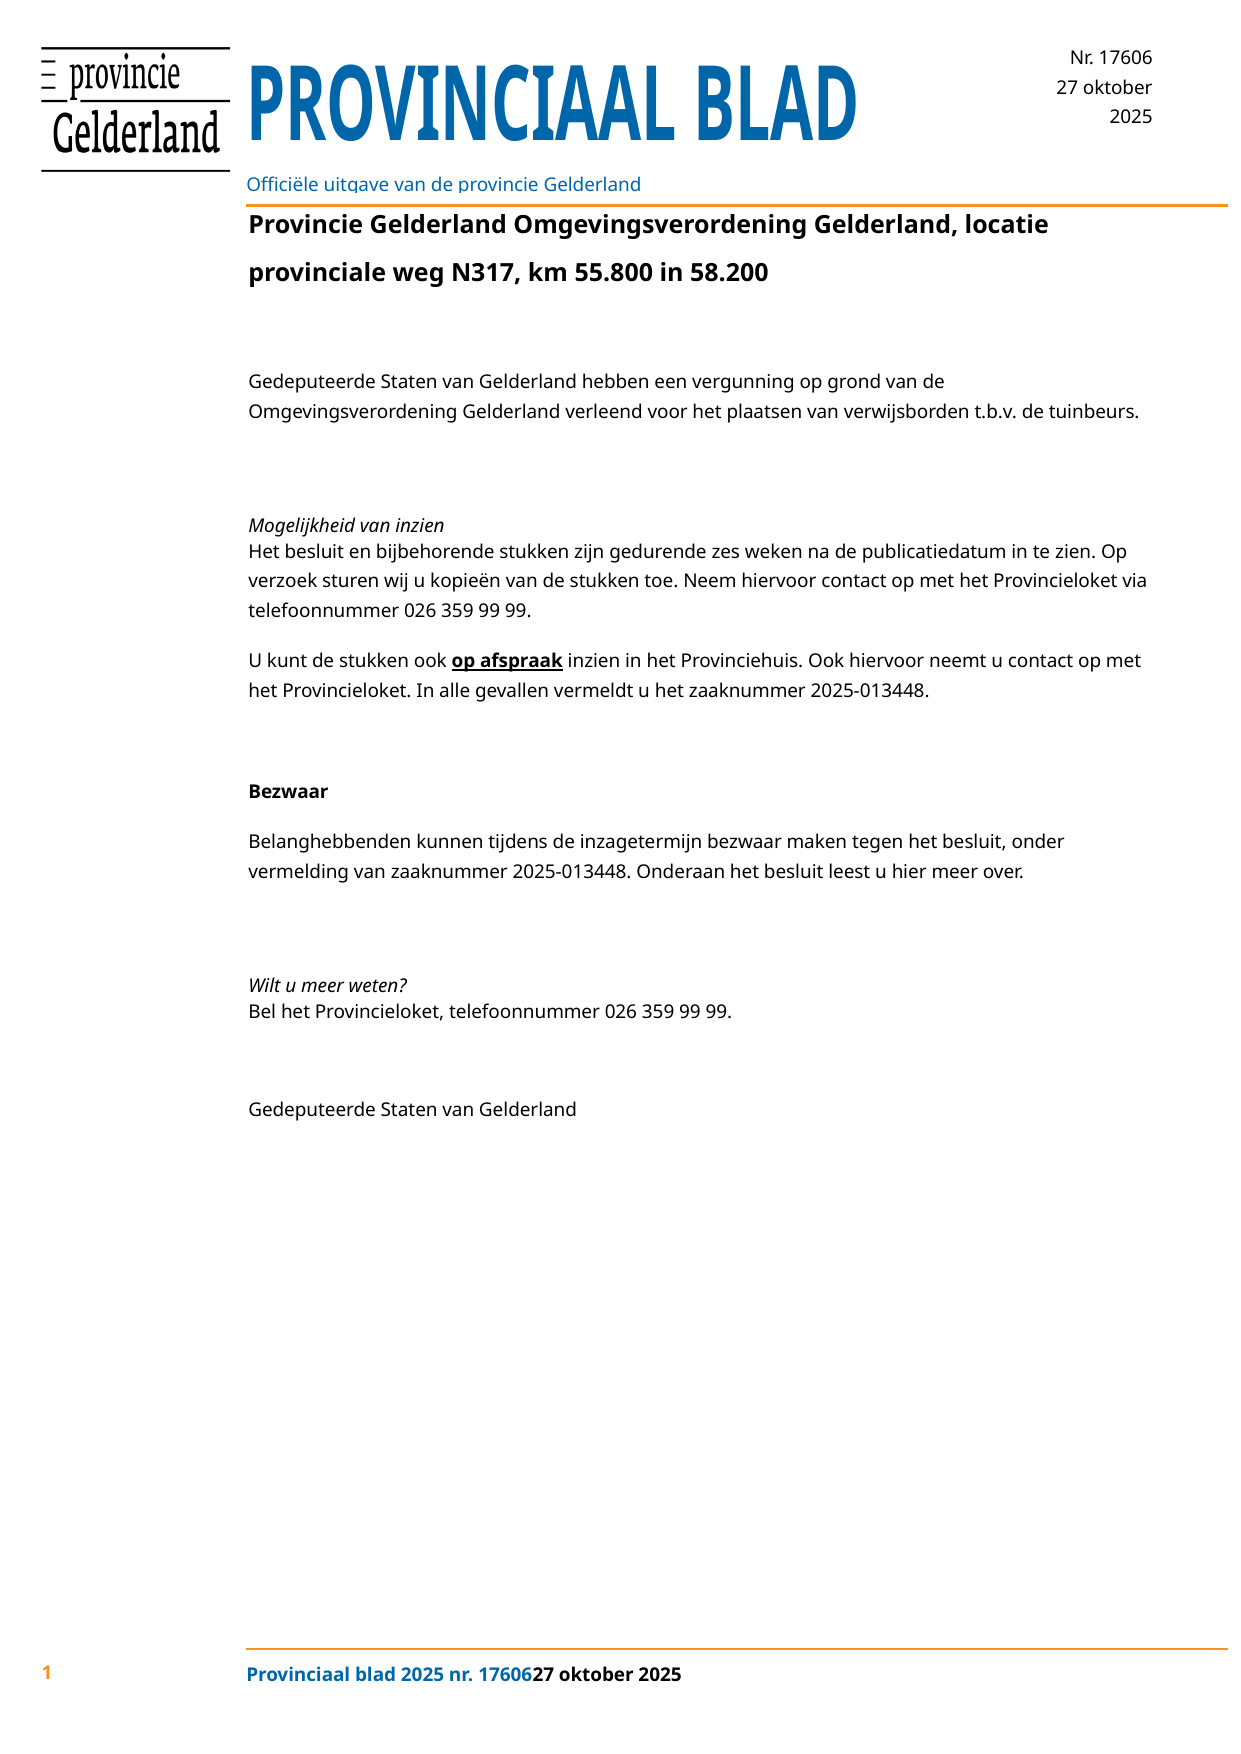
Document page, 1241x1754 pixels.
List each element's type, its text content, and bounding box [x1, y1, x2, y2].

text U kunt de stukken ook op afspraak inzien in het Provinciehuis. Ook hiervoor neemt u contact op met het Provincieloket. In alle gevallen vermeldt u het zaaknummer 2025-013448. [248, 648, 1152, 703]
text Gedeputeerde Staten van Gelderland hebben een vergunning op grond van de Omgevingsverordening Gelderland verleend voor het plaatsen van verwijsborden t.b.v. de tuinbeurs. [248, 368, 1152, 424]
text Belanghebbenden kunnen tijdens de inzagetermijn bezwaar maken tegen het besluit, onder vermelding van zaaknummer 2025-013448. Onderaan het besluit leest u hier meer over. [248, 828, 1152, 884]
text Wilt u meer weten? [248, 972, 1152, 998]
text Bel het Provincieloket, telefoonnummer 026 359 99 99. [248, 998, 1152, 1024]
text Mogelijkheid van inzien [248, 512, 1152, 538]
text Bezwaar [248, 778, 1152, 804]
text Gedeputeerde Staten van Gelderland [248, 1096, 1152, 1122]
text Het besluit en bijbehorende stukken zijn gedurende zes weken na de publicatiedatum in te zien. Op verzoek sturen wij u kopieën van de stukken toe. Neem hiervoor contact op met het Provincieloket via telefoonnummer 026 359 99 99. [248, 538, 1152, 623]
picture [41, 47, 231, 172]
text Provincie Gelderland Omgevingsverordening Gelderland, locatie provinciale weg N317, km 55.800 in 58.200 [248, 207, 1152, 288]
